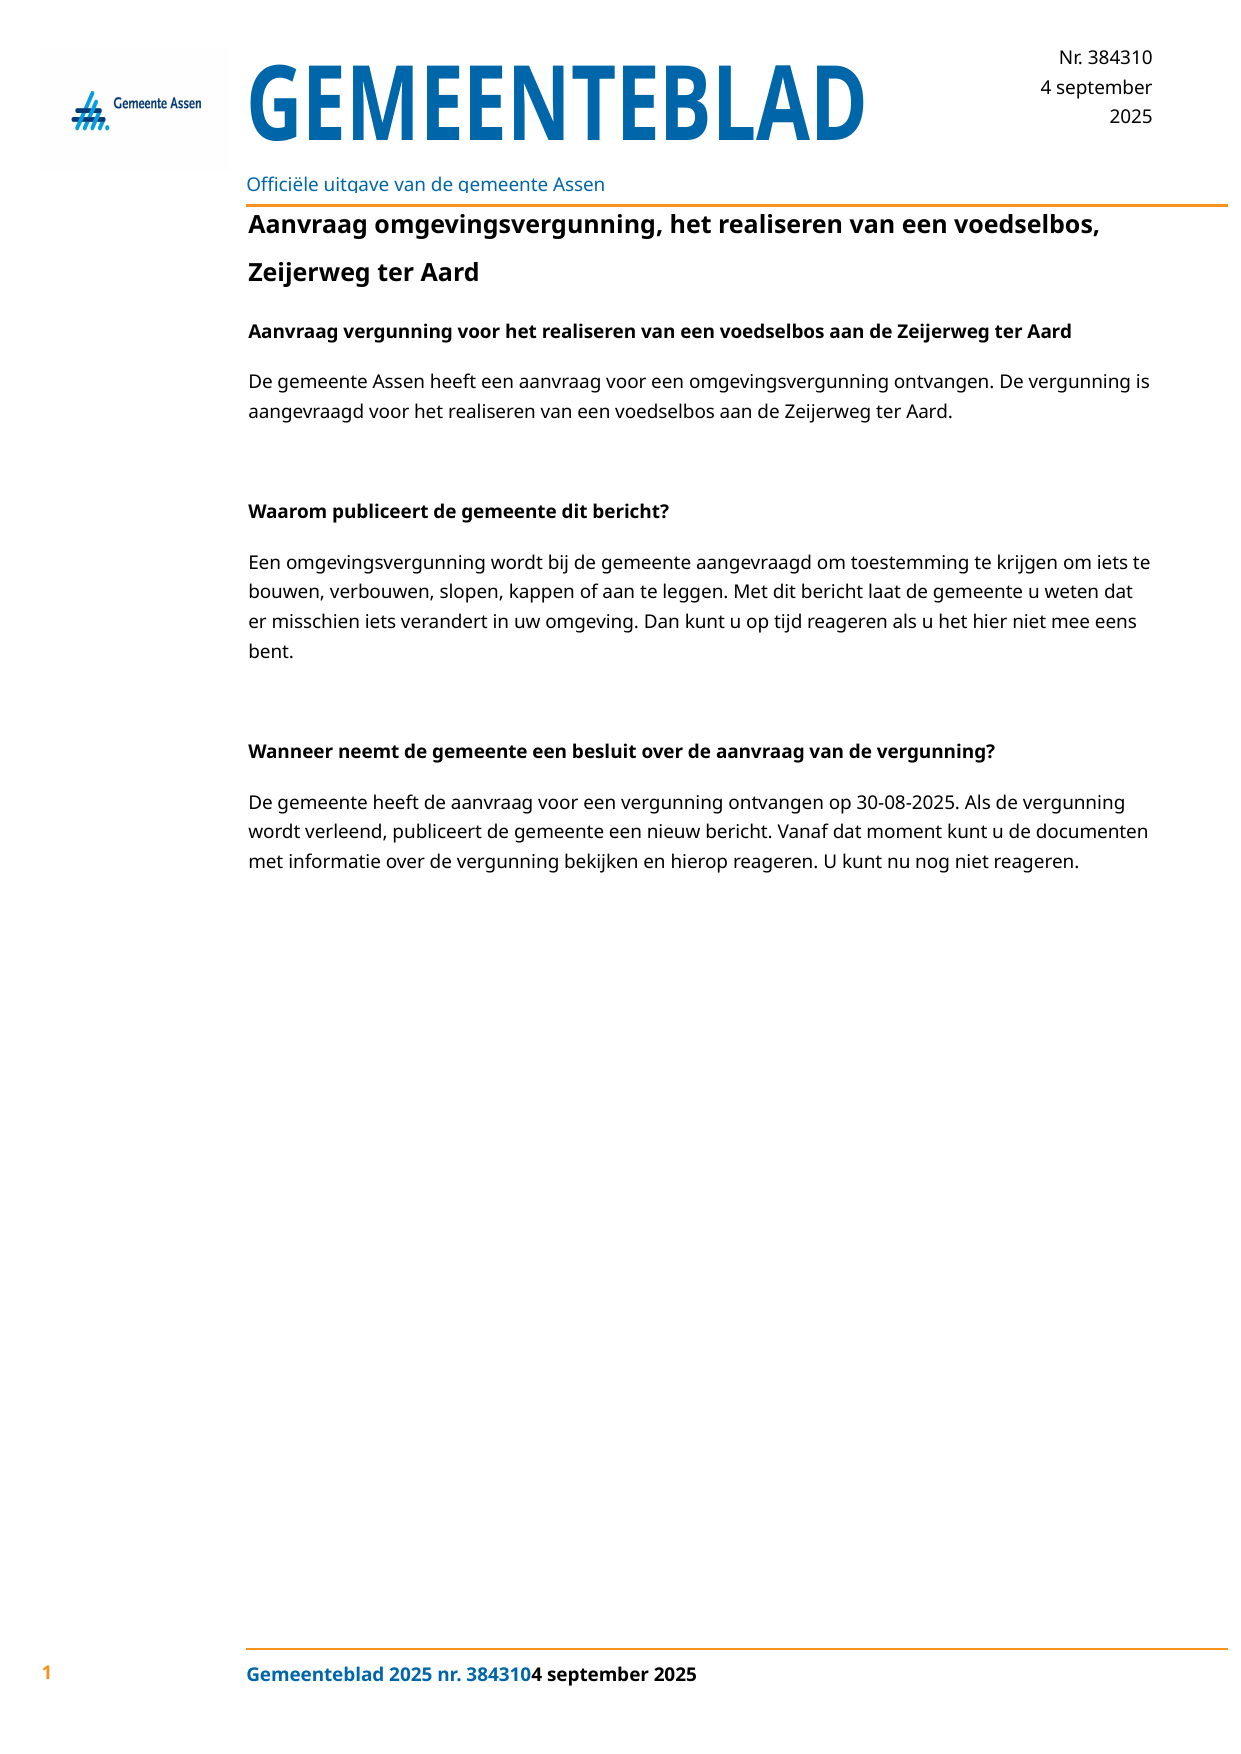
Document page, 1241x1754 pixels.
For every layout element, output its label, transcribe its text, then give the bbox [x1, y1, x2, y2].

text Wanneer neemt de gemeente een besluit over de aanvraag van de vergunning? [248, 739, 1152, 764]
text Een omgevingsvergunning wordt bij de gemeente aangevraagd om toestemming te krijgen om iets te bouwen, verbouwen, slopen, kappen of aan te leggen. Met dit bericht laat de gemeente u weten dat er misschien iets verandert in uw omgeving. Dan kunt u op tijd reageren als u het hier niet mee eens bent. [248, 549, 1152, 664]
text De gemeente heeft de aanvraag voor een vergunning ontvangen op 30-08-2025. Als de vergunning wordt verleend, publiceert de gemeente een nieuw bericht. Vanaf dat moment kunt u de documenten met informatie over de vergunning bekijken en hierop reageren. U kunt nu nog niet reageren. [248, 789, 1152, 874]
text Aanvraag vergunning voor het realiseren van een voedselbos aan de Zeijerweg ter Aard [248, 318, 1152, 344]
picture [41, 47, 231, 172]
text Waarom publiceert de gemeente dit bericht? [248, 499, 1152, 524]
text De gemeente Assen heeft een aanvraag voor een omgevingsvergunning ontvangen. De vergunning is aangevraagd voor het realiseren van een voedselbos aan de Zeijerweg ter Aard. [248, 368, 1152, 424]
text Aanvraag omgevingsvergunning, het realiseren van een voedselbos, Zeijerweg ter Aard [248, 207, 1152, 288]
